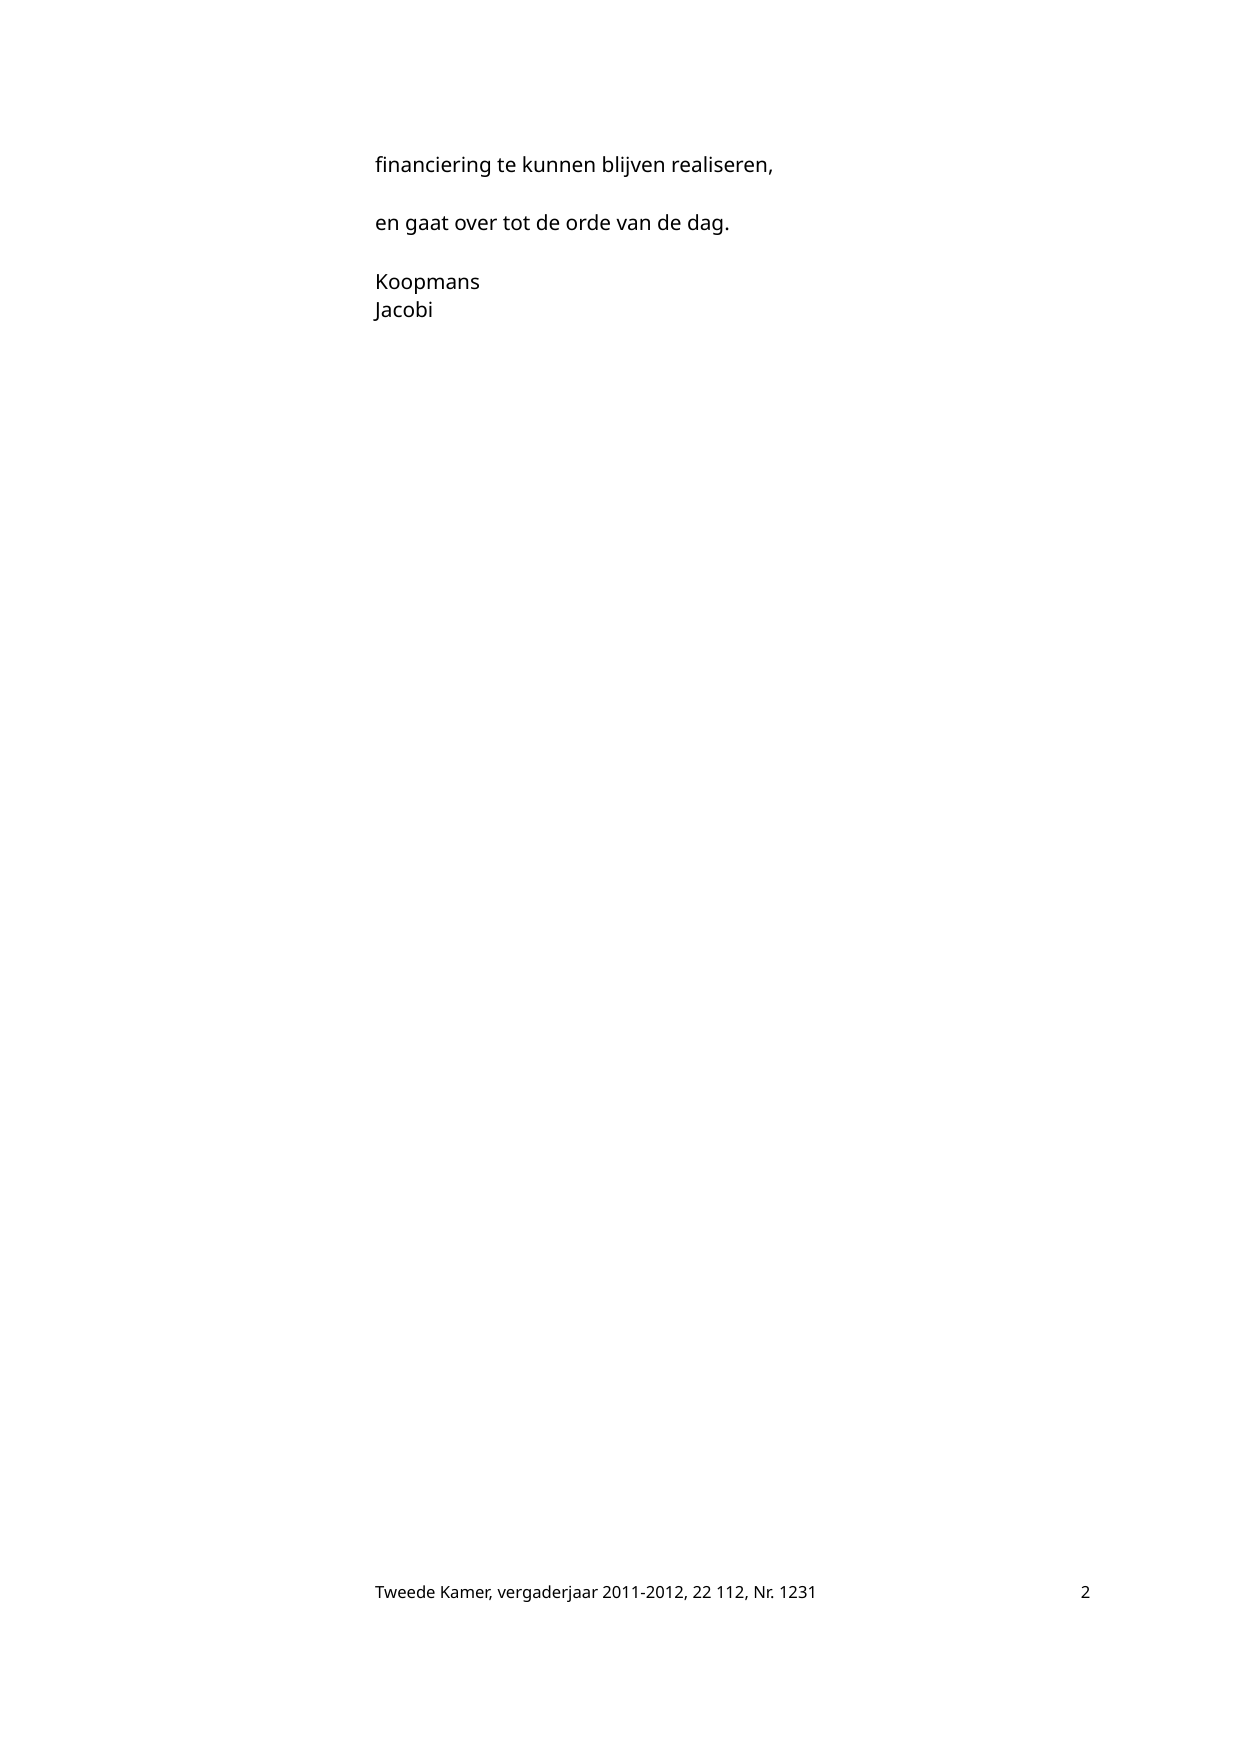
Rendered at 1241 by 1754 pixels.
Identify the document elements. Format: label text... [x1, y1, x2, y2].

text financiering te kunnen blijven realiseren, [375, 150, 1090, 178]
text Koopmans [375, 267, 1090, 295]
text Jacobi [375, 295, 1090, 324]
text en gaat over tot de orde van de dag. [375, 208, 1090, 237]
